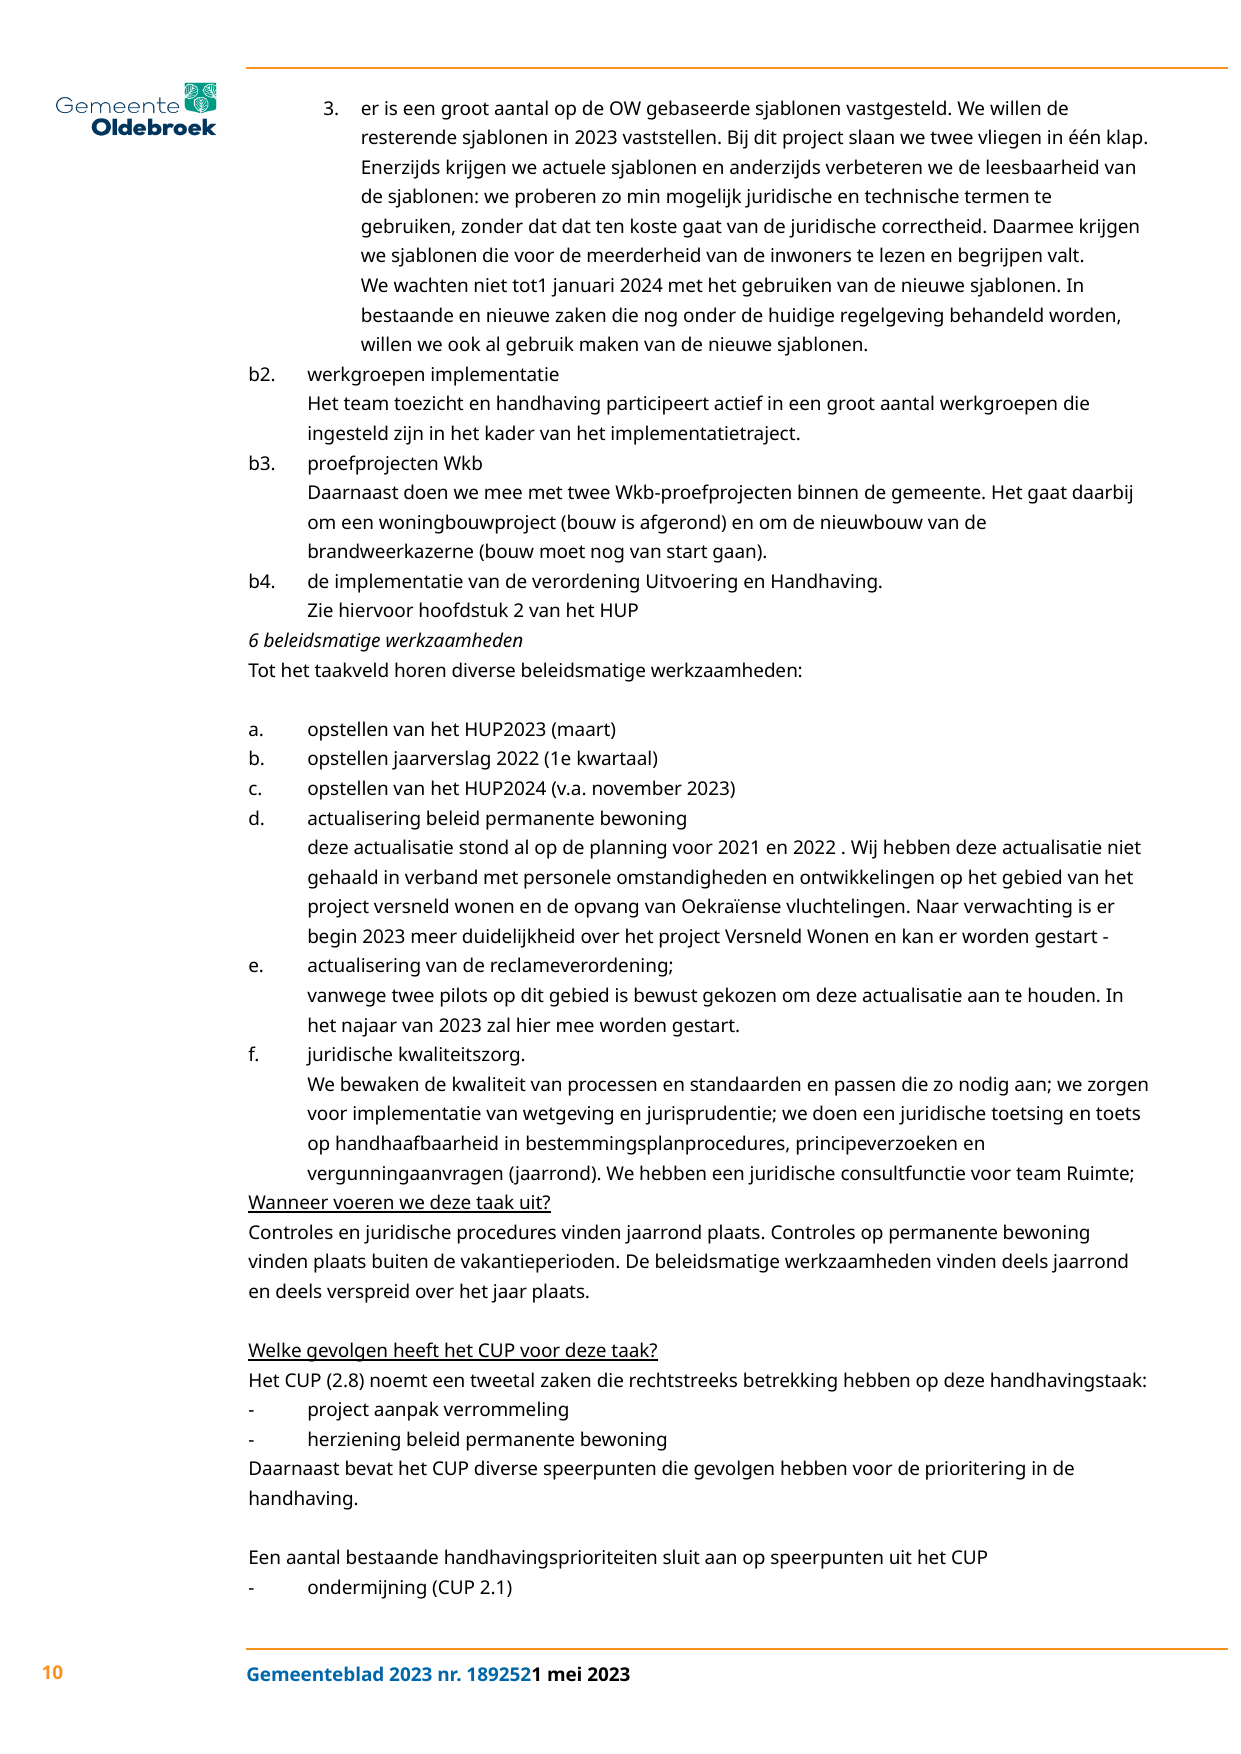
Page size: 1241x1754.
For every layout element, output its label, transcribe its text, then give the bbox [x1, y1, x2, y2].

list werkgroepen implementatie [248, 361, 1152, 387]
text Een aantal bestaande handhavingsprioriteiten sluit aan op speerpunten uit het CUP [248, 1544, 1152, 1570]
list We wachten niet tot1 januari 2024 met het gebruiken van de nieuwe sjablonen. In bestaande en nieuwe zaken die nog onder de huidige regelgeving behandeld worden, willen we ook al gebruik maken van de nieuwe sjablonen. [323, 272, 1152, 357]
text Wanneer voeren we deze taak uit? [248, 1189, 1152, 1215]
list opstellen van het HUP2024 (v.a. november 2023) [248, 775, 1152, 801]
list de implementatie van de verordening Uitvoering en Handhaving. [248, 568, 1152, 594]
list er is een groot aantal op de OW gebaseerde sjablonen vastgesteld. We willen de resterende sjablonen in 2023 vaststellen. Bij dit project slaan we twee vliegen in één klap. Enerzijds krijgen we actuele sjablonen en anderzijds verbeteren we de leesbaarheid van de sjablonen: we proberen zo min mogelijk juridische en technische termen te gebruiken, zonder dat dat ten koste gaat van de juridische correctheid. Daarmee krijgen we sjablonen die voor de meerderheid van de inwoners te lezen en begrijpen valt. [323, 95, 1152, 268]
text 6 beleidsmatige werkzaamheden [248, 627, 1152, 653]
list ondermijning (CUP 2.1) [248, 1574, 1152, 1600]
list opstellen jaarverslag 2022 (1e kwartaal) [248, 746, 1152, 771]
list deze actualisatie stond al op de planning voor 2021 en 2022 . Wij hebben deze actualisatie niet gehaald in verband met personele omstandigheden en ontwikkelingen op het gebied van het project versneld wonen en de opvang van Oekraïense vluchtelingen. Naar verwachting is er begin 2023 meer duidelijkheid over het project Versneld Wonen en kan er worden gestart - [248, 834, 1152, 949]
text Controles en juridische procedures vinden jaarrond plaats. Controles op permanente bewoning vinden plaats buiten de vakantieperioden. De beleidsmatige werkzaamheden vinden deels jaarrond en deels verspreid over het jaar plaats. [248, 1219, 1152, 1304]
list Het team toezicht en handhaving participeert actief in een groot aantal werkgroepen die ingesteld zijn in het kader van het implementatietraject. [248, 391, 1152, 446]
list vanwege twee pilots op dit gebied is bewust gekozen om deze actualisatie aan te houden. In het najaar van 2023 zal hier mee worden gestart. [248, 982, 1152, 1038]
picture [41, 47, 231, 172]
text Welke gevolgen heeft het CUP voor deze taak? [248, 1337, 1152, 1363]
list proefprojecten Wkb [248, 450, 1152, 476]
list Zie hiervoor hoofdstuk 2 van het HUP [248, 598, 1152, 623]
list herziening beleid permanente bewoning [248, 1426, 1152, 1452]
list actualisering van de reclameverordening; [248, 953, 1152, 978]
list We bewaken de kwaliteit van processen en standaarden en passen die zo nodig aan; we zorgen voor implementatie van wetgeving en jurisprudentie; we doen een juridische toetsing en toets op handhaafbaarheid in bestemmingsplanprocedures, principeverzoeken en vergunningaanvragen (jaarrond). We hebben een juridische consultfunctie voor team Ruimte; [248, 1071, 1152, 1186]
list actualisering beleid permanente bewoning [248, 805, 1152, 831]
text Tot het taakveld horen diverse beleidsmatige werkzaamheden: [248, 657, 1152, 683]
list opstellen van het HUP2023 (maart) [248, 716, 1152, 742]
list project aanpak verrommeling [248, 1396, 1152, 1422]
list Daarnaast doen we mee met twee Wkb-proefprojecten binnen de gemeente. Het gaat daarbij om een woningbouwproject (bouw is afgerond) en om de nieuwbouw van de brandweerkazerne (bouw moet nog van start gaan). [248, 479, 1152, 564]
list juridische kwaliteitszorg. [248, 1041, 1152, 1067]
text Het CUP (2.8) noemt een tweetal zaken die rechtstreeks betrekking hebben op deze handhavingstaak: [248, 1367, 1152, 1393]
text Daarnaast bevat het CUP diverse speerpunten die gevolgen hebben voor de prioritering in de handhaving. [248, 1456, 1152, 1511]
